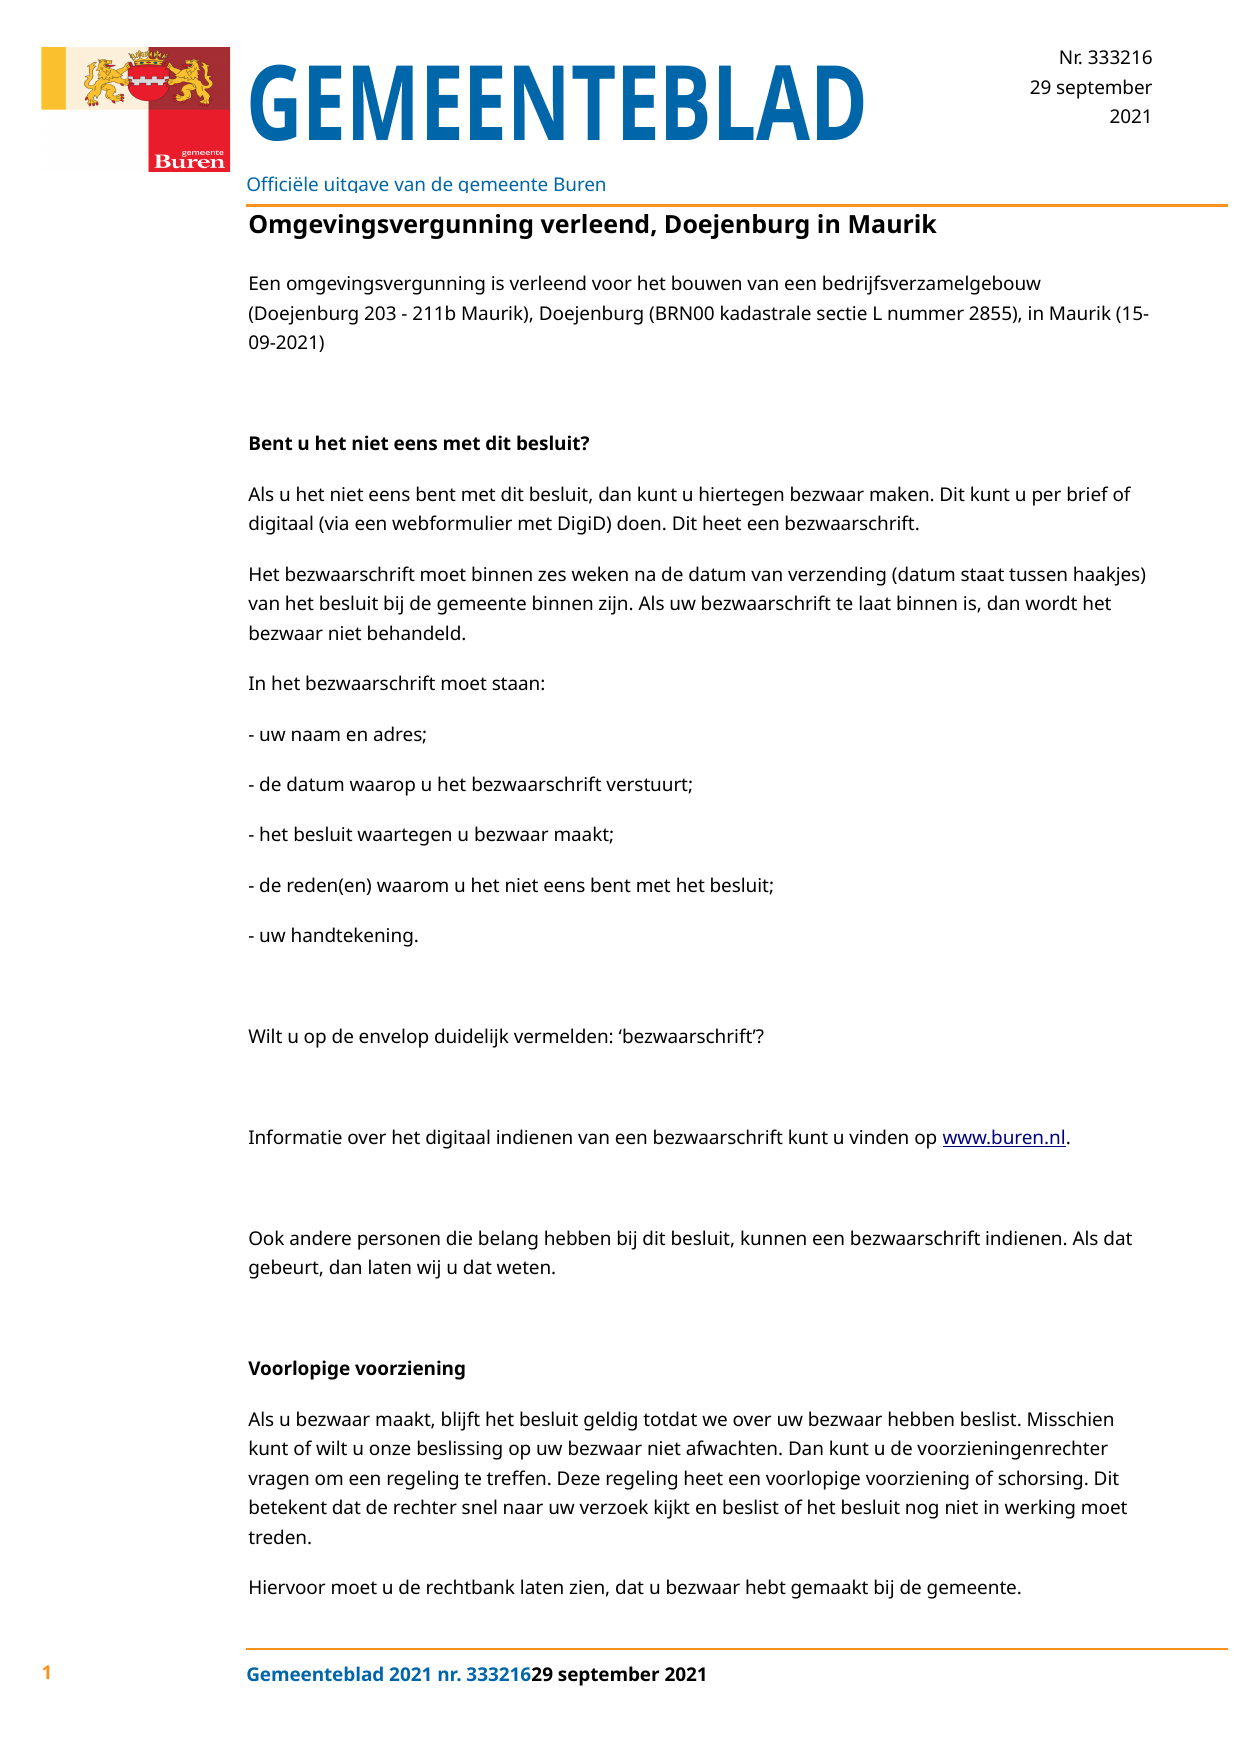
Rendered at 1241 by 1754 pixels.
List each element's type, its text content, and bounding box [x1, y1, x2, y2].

text - het besluit waartegen u bezwaar maakt; [248, 822, 1152, 847]
text - uw handtekening. [248, 922, 1152, 948]
text Als u bezwaar maakt, blijft het besluit geldig totdat we over uw bezwaar hebben beslist. Misschien kunt of wilt u onze beslissing op uw bezwaar niet afwachten. Dan kunt u de voorzieningenrechter vragen om een regeling te treffen. Deze regeling heet een voorlopige voorziening of schorsing. Dit betekent dat de rechter snel naar uw verzoek kijkt en beslist of het besluit nog niet in werking moet treden. [248, 1406, 1152, 1550]
text Ook andere personen die belang hebben bij dit besluit, kunnen een bezwaarschrift indienen. Als dat gebeurt, dan laten wij u dat weten. [248, 1225, 1152, 1280]
text Omgevingsvergunning verleend, Doejenburg in Maurik [248, 207, 1152, 241]
text - de datum waarop u het bezwaarschrift verstuurt; [248, 771, 1152, 797]
text Een omgevingsvergunning is verleend voor het bouwen van een bedrijfsverzamelgebouw (Doejenburg 203 - 211b Maurik), Doejenburg (BRN00 kadastrale sectie L nummer 2855), in Maurik (15-09-2021) [248, 270, 1152, 355]
picture [41, 47, 231, 172]
text - uw naam en adres; [248, 721, 1152, 746]
text In het bezwaarschrift moet staan: [248, 670, 1152, 696]
text Bent u het niet eens met dit besluit? [248, 430, 1152, 456]
text Het bezwaarschrift moet binnen zes weken na de datum van verzending (datum staat tussen haakjes) van het besluit bij de gemeente binnen zijn. Als uw bezwaarschrift te laat binnen is, dan wordt het bezwaar niet behandeld. [248, 561, 1152, 646]
text Als u het niet eens bent met dit besluit, dan kunt u hiertegen bezwaar maken. Dit kunt u per brief of digitaal (via een webformulier met DigiD) doen. Dit heet een bezwaarschrift. [248, 481, 1152, 536]
text Voorlopige voorziening [248, 1355, 1152, 1381]
text - de reden(en) waarom u het niet eens bent met het besluit; [248, 872, 1152, 898]
text Hiervoor moet u de rechtbank laten zien, dat u bezwaar hebt gemaakt bij de gemeente. [248, 1574, 1152, 1600]
text Wilt u op de envelop duidelijk vermelden: ‘bezwaarschrift’? [248, 1023, 1152, 1049]
text Informatie over het digitaal indienen van een bezwaarschrift kunt u vinden op www.buren.nl. [248, 1124, 1152, 1150]
